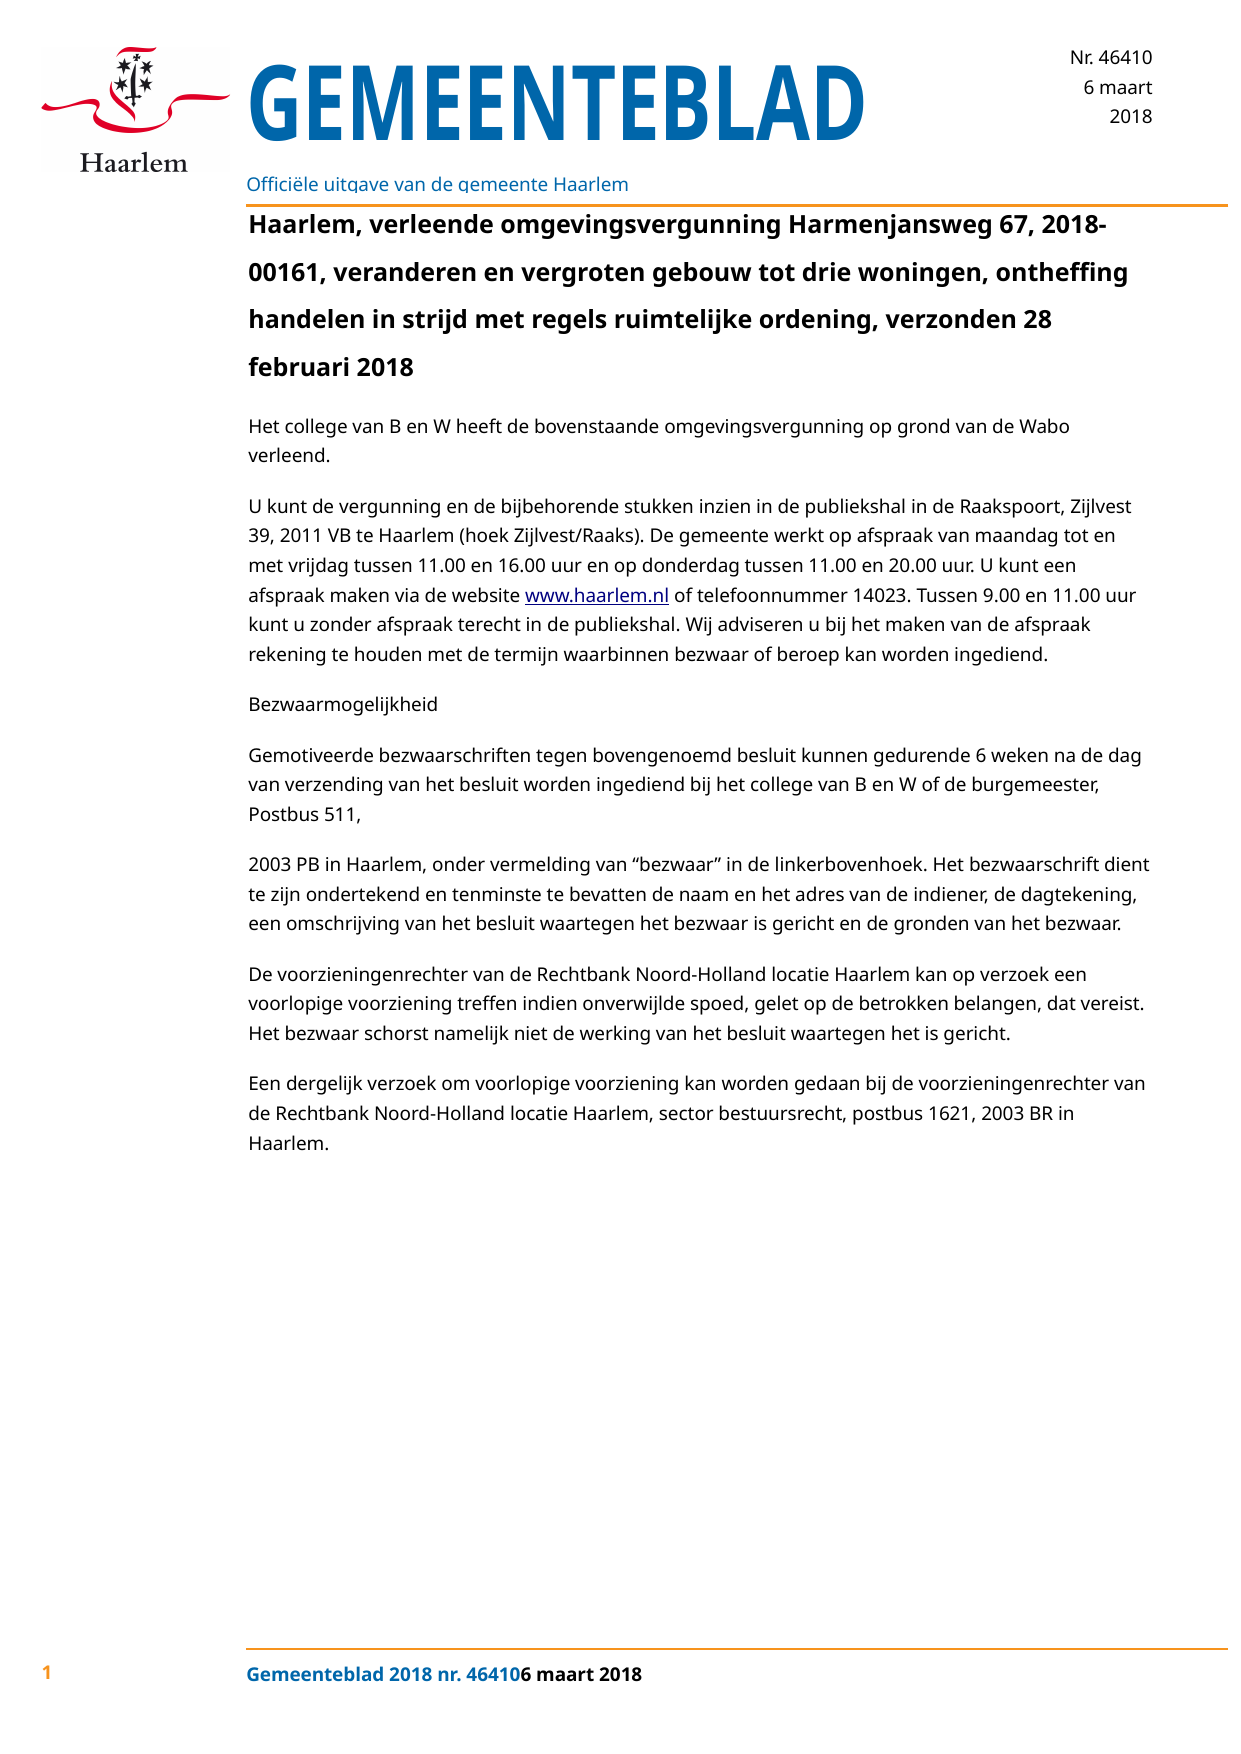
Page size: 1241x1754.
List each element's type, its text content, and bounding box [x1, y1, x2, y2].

text U kunt de vergunning en de bijbehorende stukken inzien in de publiekshal in de Raakspoort, Zijlvest 39, 2011 VB te Haarlem (hoek Zijlvest/Raaks). De gemeente werkt op afspraak van maandag tot en met vrijdag tussen 11.00 en 16.00 uur en op donderdag tussen 11.00 en 20.00 uur. U kunt een afspraak maken via de website www.haarlem.nl of telefoonnummer 14023. Tussen 9.00 en 11.00 uur kunt u zonder afspraak terecht in de publiekshal. Wij adviseren u bij het maken van de afspraak rekening te houden met de termijn waarbinnen bezwaar of beroep kan worden ingediend. [248, 493, 1152, 667]
text De voorzieningenrechter van de Rechtbank Noord-Holland locatie Haarlem kan op verzoek een voorlopige voorziening treffen indien onverwijlde spoed, gelet op de betrokken belangen, dat vereist. Het bezwaar schorst namelijk niet de werking van het besluit waartegen het is gericht. [248, 961, 1152, 1046]
picture [41, 47, 231, 172]
text Bezwaarmogelijkheid [248, 691, 1152, 717]
text Gemotiveerde bezwaarschriften tegen bovengenoemd besluit kunnen gedurende 6 weken na de dag van verzending van het besluit worden ingediend bij het college van B en W of de burgemeester, Postbus 511, [248, 742, 1152, 827]
text Haarlem, verleende omgevingsvergunning Harmenjansweg 67, 2018-00161, veranderen en vergroten gebouw tot drie woningen, ontheffing handelen in strijd met regels ruimtelijke ordening, verzonden 28 februari 2018 [248, 207, 1152, 384]
text 2003 PB in Haarlem, onder vermelding van “bezwaar” in de linkerbovenhoek. Het bezwaarschrift dient te zijn ondertekend en tenminste te bevatten de naam en het adres van de indiener, de dagtekening, een omschrijving van het besluit waartegen het bezwaar is gericht en de gronden van het bezwaar. [248, 851, 1152, 936]
text Een dergelijk verzoek om voorlopige voorziening kan worden gedaan bij de voorzieningenrechter van de Rechtbank Noord-Holland locatie Haarlem, sector bestuursrecht, postbus 1621, 2003 BR in Haarlem. [248, 1071, 1152, 1156]
text Het college van B en W heeft de bovenstaande omgevingsvergunning op grond van de Wabo verleend. [248, 413, 1152, 468]
